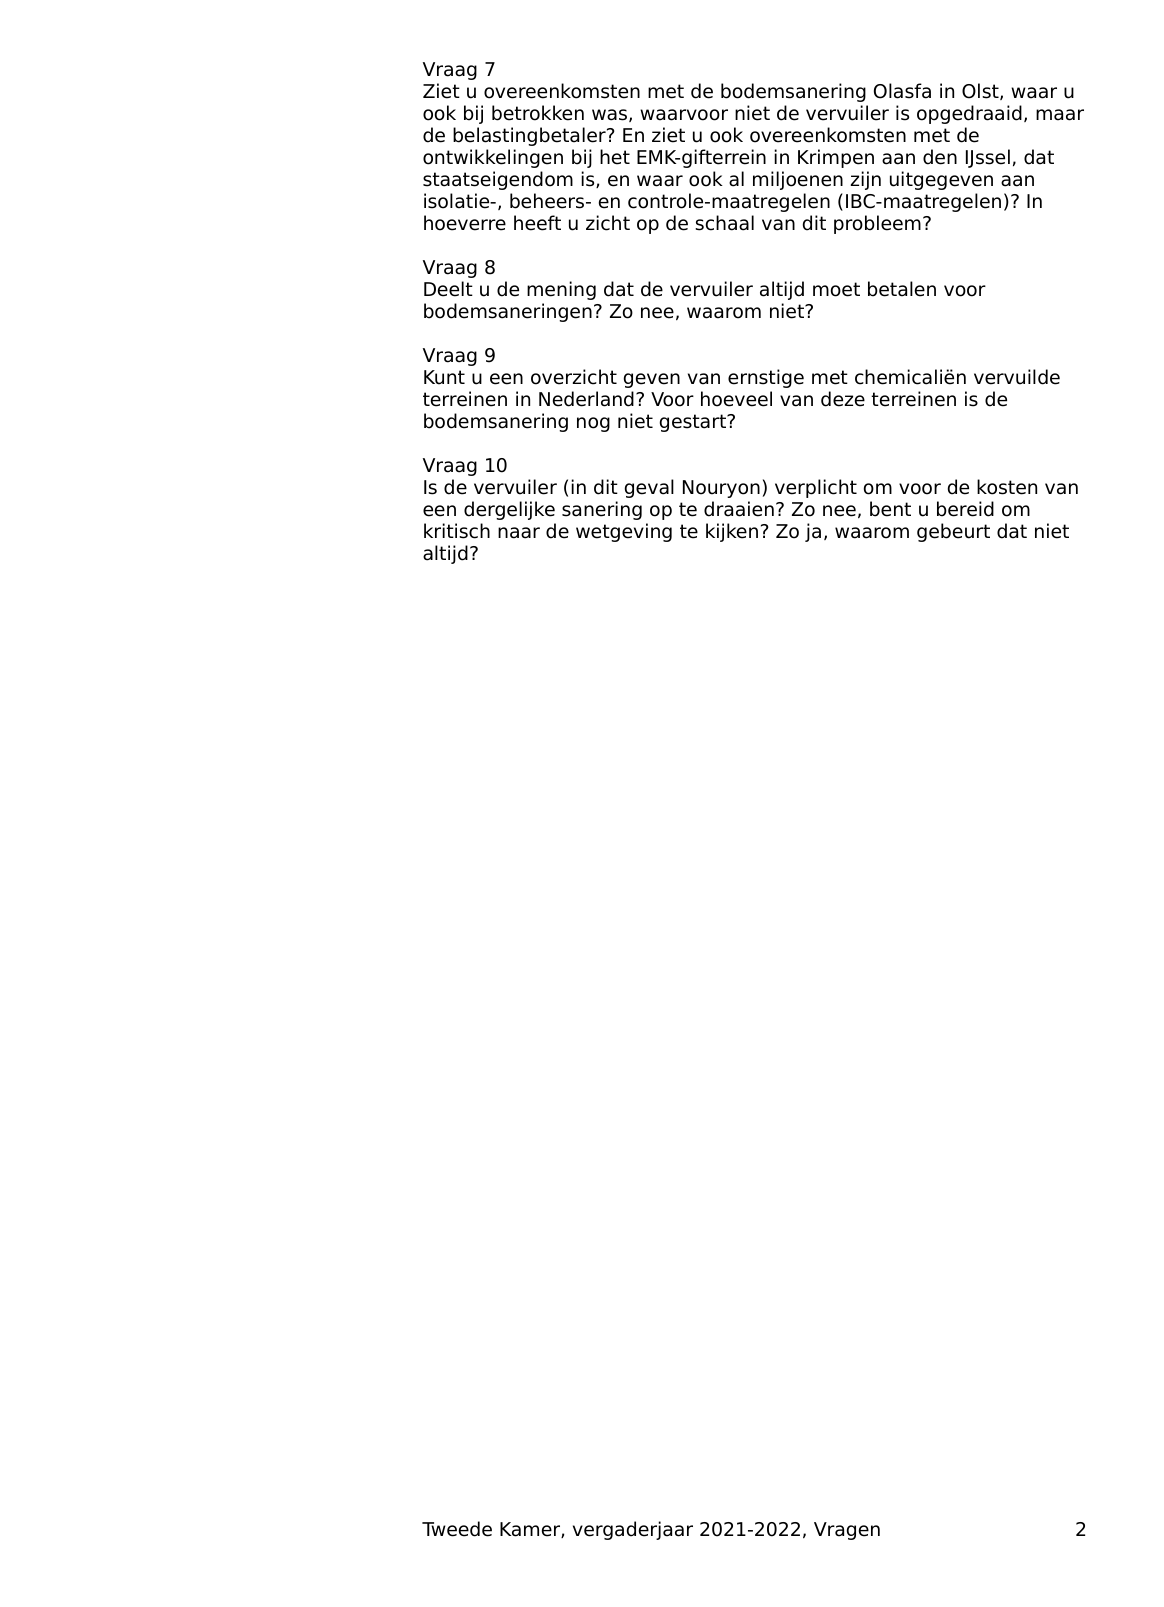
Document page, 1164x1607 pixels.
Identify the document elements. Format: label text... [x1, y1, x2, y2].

text Deelt u de mening dat de vervuiler altijd moet betalen voor bodemsaneringen? Zo nee, waarom niet? [422, 279, 1087, 323]
text Vraag 7 [422, 59, 1087, 81]
text Vraag 8 [422, 257, 1087, 279]
text Is de vervuiler (in dit geval Nouryon) verplicht om voor de kosten van een dergelijke sanering op te draaien? Zo nee, bent u bereid om kritisch naar de wetgeving te kijken? Zo ja, waarom gebeurt dat niet altijd? [422, 477, 1087, 565]
text Vraag 10 [422, 455, 1087, 477]
text Vraag 9 [422, 345, 1087, 367]
text Ziet u overeenkomsten met de bodemsanering Olasfa in Olst, waar u ook bij betrokken was, waarvoor niet de vervuiler is opgedraaid, maar de belastingbetaler? En ziet u ook overeenkomsten met de ontwikkelingen bij het EMK-gifterrein in Krimpen aan den IJssel, dat staatseigendom is, en waar ook al miljoenen zijn uitgegeven aan isolatie-, beheers- en controle-maatregelen (IBC-maatregelen)? In hoeverre heeft u zicht op de schaal van dit probleem? [422, 81, 1087, 235]
text Kunt u een overzicht geven van ernstige met chemicaliën vervuilde terreinen in Nederland? Voor hoeveel van deze terreinen is de bodemsanering nog niet gestart? [422, 367, 1087, 433]
